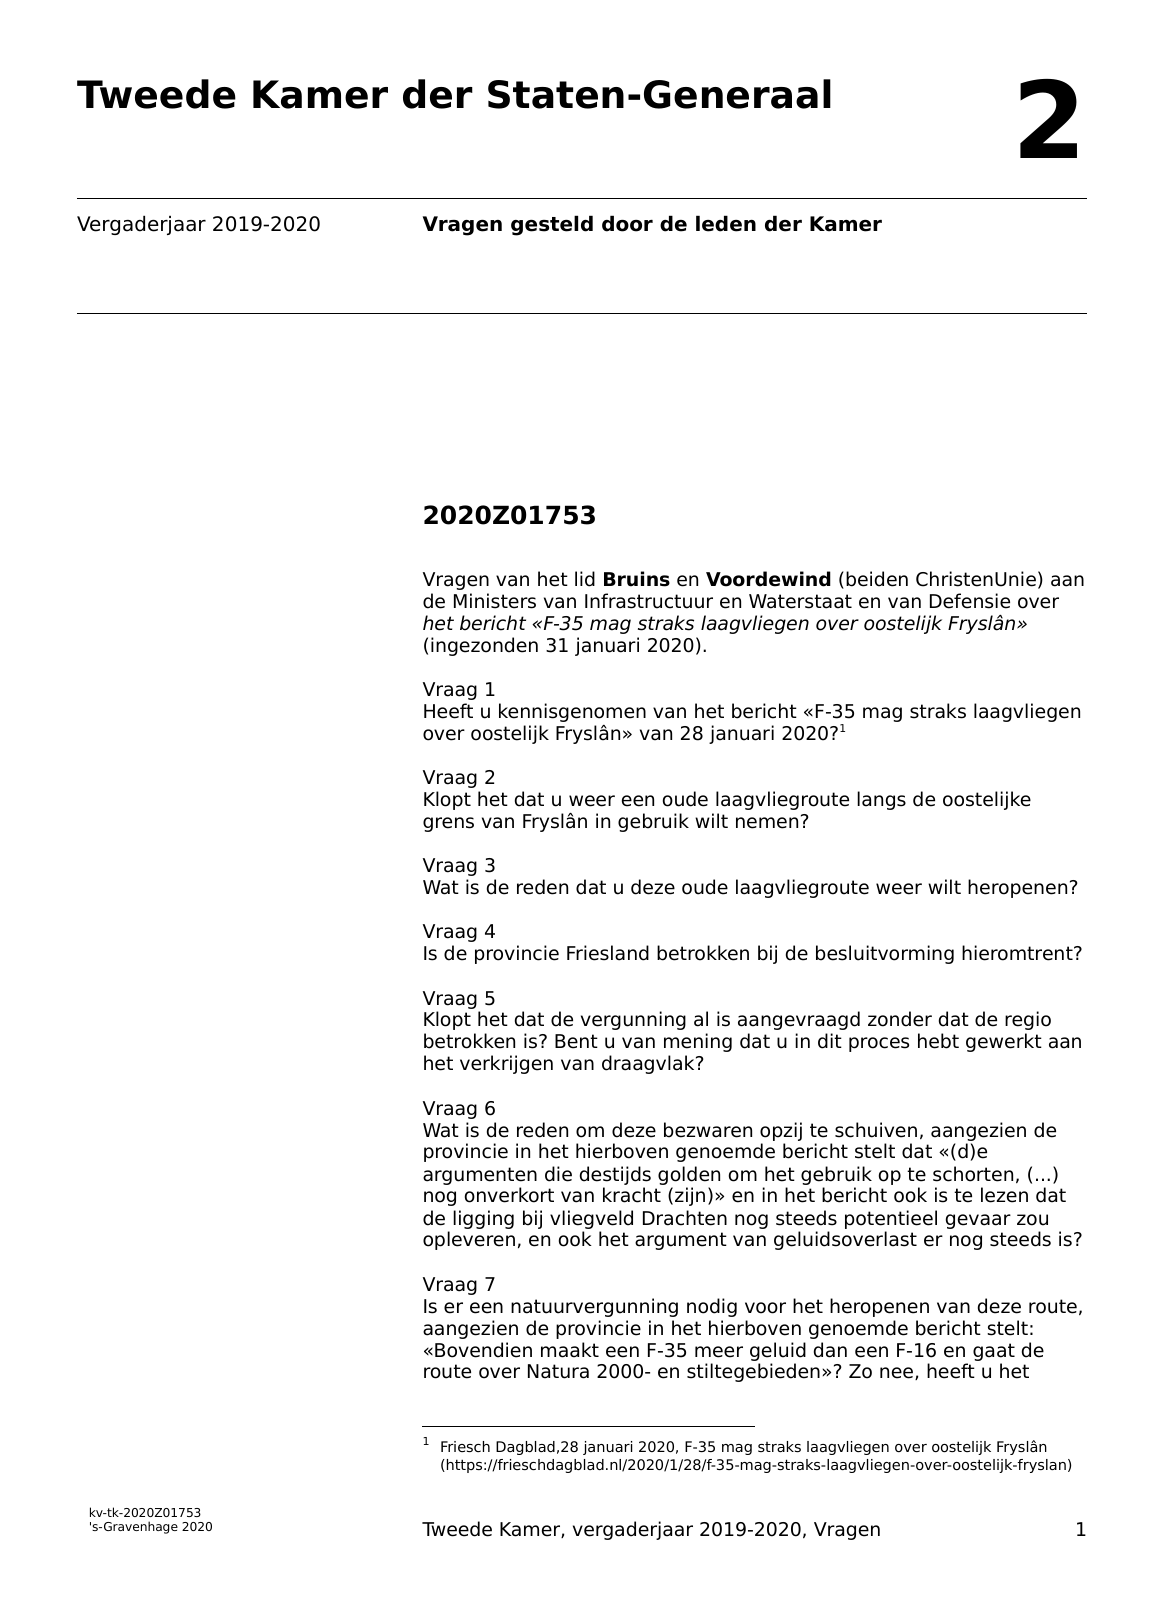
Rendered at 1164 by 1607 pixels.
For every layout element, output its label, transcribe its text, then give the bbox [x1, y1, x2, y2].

text Vraag 4 [422, 921, 1087, 943]
table_header 2 [886, 59, 1087, 198]
text Vraag 2 [422, 767, 1087, 789]
table_header Tweede Kamer der Staten-Generaal [77, 59, 886, 198]
text Klopt het dat de vergunning al is aangevraagd zonder dat de regio betrokken is? Bent u van mening dat u in dit proces hebt gewerkt aan het verkrijgen van draagvlak? [422, 1009, 1087, 1075]
text Is de provincie Friesland betrokken bij de besluitvorming hieromtrent? [422, 943, 1087, 965]
text Vraag 1 [422, 679, 1087, 701]
text 's-Gravenhage 2020 [88, 1520, 323, 1534]
table_cell Vragen gesteld door de leden der Kamer [422, 199, 1087, 313]
text kv-tk-2020Z01753 [88, 1506, 323, 1520]
text Wat is de reden dat u deze oude laagvliegroute weer wilt heropenen? [422, 877, 1087, 899]
text Heeft u kennisgenomen van het bericht «F-35 mag straks laagvliegen over oostelijk Fryslân» van 28 januari 2020? [422, 701, 1087, 745]
text Wat is de reden om deze bezwaren opzij te schuiven, aangezien de provincie in het hierboven genoemde bericht stelt dat «(d)e argumenten die destijds golden om het gebruik op te schorten, (...) nog onverkort van kracht (zijn)» en in het bericht ook is te lezen dat de ligging bij vliegveld Drachten nog steeds potentieel gevaar zou opleveren, en ook het argument van geluidsoverlast er nog steeds is? [422, 1119, 1087, 1251]
table_cell Vergaderjaar 2019-2020 [77, 199, 422, 313]
text Friesch Dagblad,28 januari 2020, F-35 mag straks laagvliegen over oostelijk Fryslân (https://frieschdagblad.nl/2020/1/28/f-35-mag-straks-laagvliegen-over-oostelijk-fryslan) [422, 1435, 1087, 1474]
text 2020Z01753 [422, 501, 1087, 531]
text Is er een natuurvergunning nodig voor het heropenen van deze route, aangezien de provincie in het hierboven genoemde bericht stelt: «Bovendien maakt een F-35 meer geluid dan een F-16 en gaat de route over Natura 2000- en stiltegebieden»? Zo nee, heeft u het [422, 1296, 1087, 1383]
text Vraag 3 [422, 855, 1087, 877]
text Vragen van het lid Bruins en Voordewind (beiden ChristenUnie) aan de Ministers van Infrastructuur en Waterstaat en van Defensie over het bericht «F-35 mag straks laagvliegen over oostelijk Fryslân» (ingezonden 31 januari 2020). [422, 569, 1087, 657]
text Vraag 6 [422, 1097, 1087, 1119]
text Vraag 7 [422, 1273, 1087, 1296]
text Vraag 5 [422, 987, 1087, 1009]
text Klopt het dat u weer een oude laagvliegroute langs de oostelijke grens van Fryslân in gebruik wilt nemen? [422, 789, 1087, 833]
